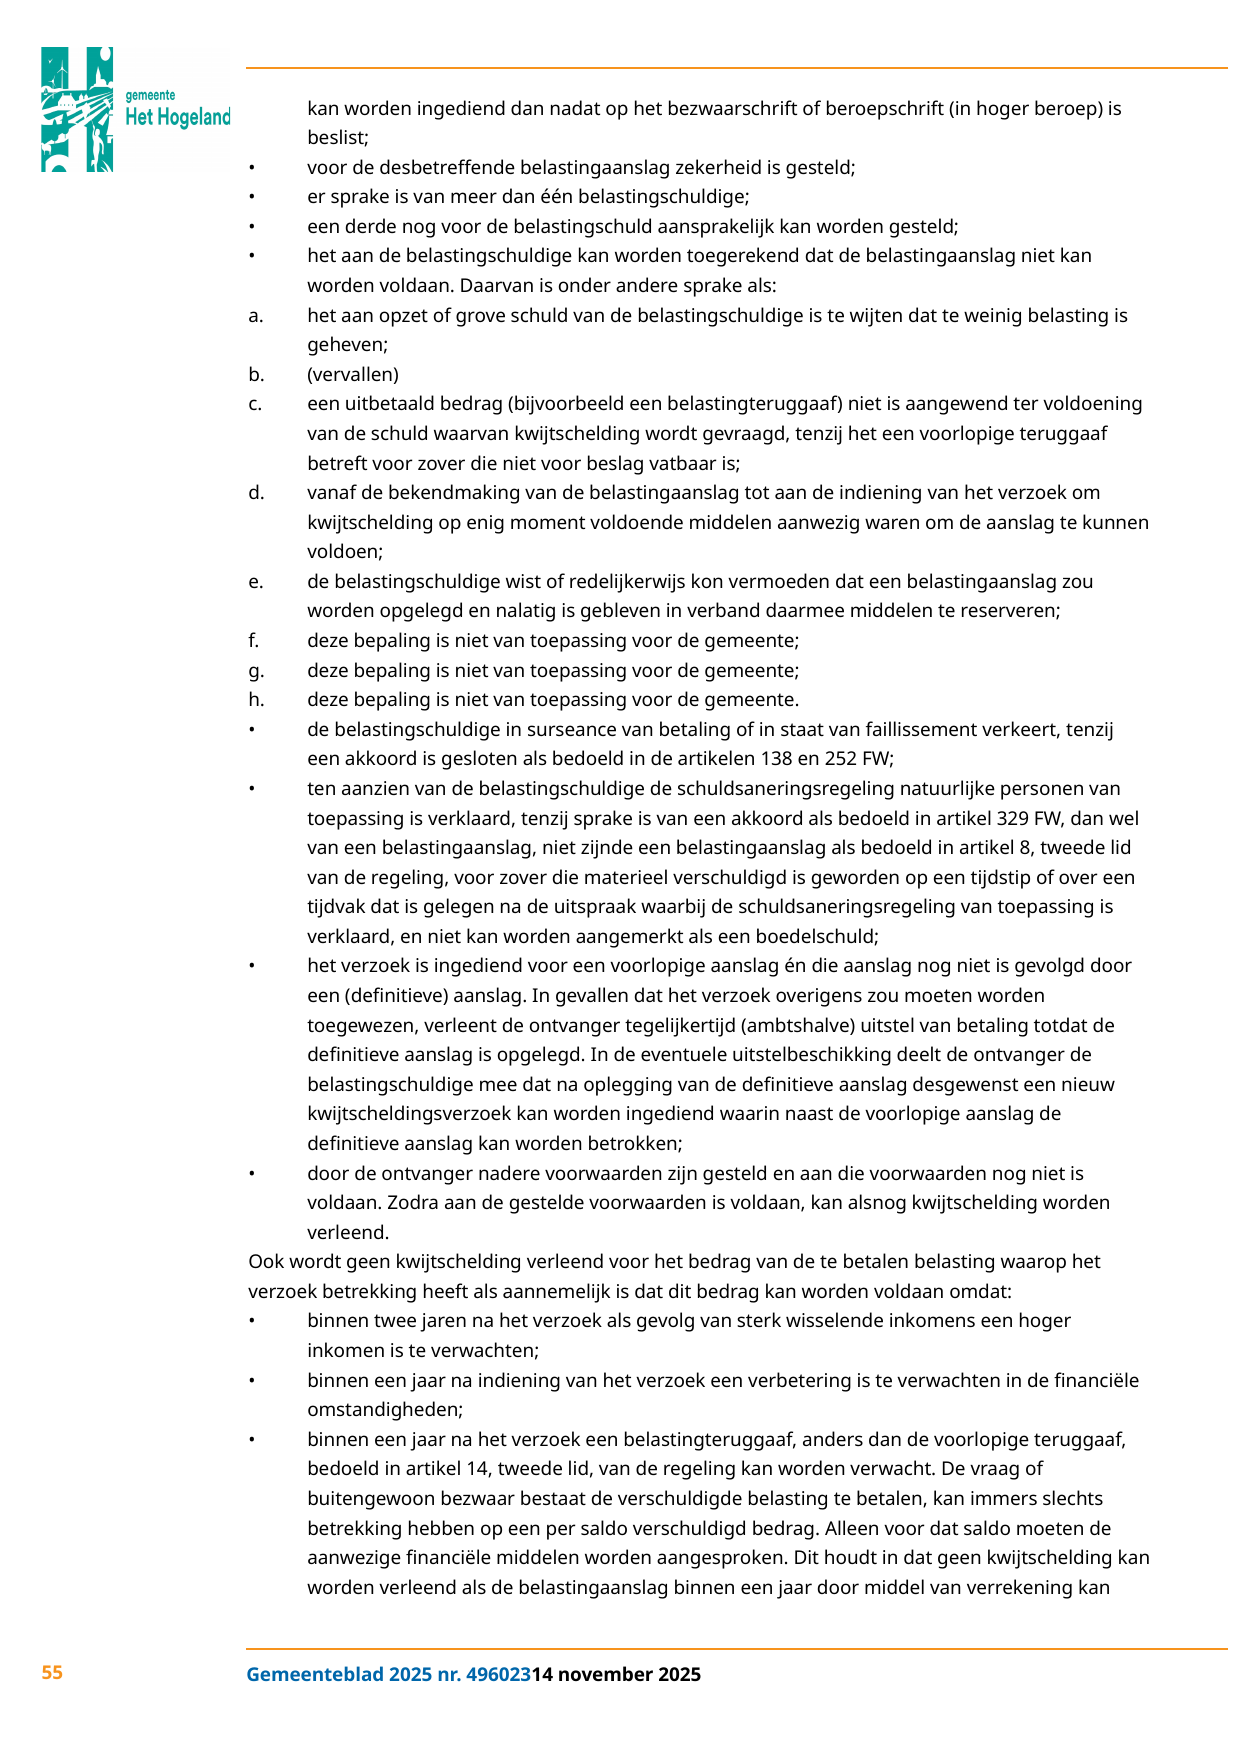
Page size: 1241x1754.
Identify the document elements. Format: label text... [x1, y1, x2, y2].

text Ook wordt geen kwijtschelding verleend voor het bedrag van de te betalen belasting waarop het verzoek betrekking heeft als aannemelijk is dat dit bedrag kan worden voldaan omdat: [248, 1248, 1152, 1304]
list het aan de belastingschuldige kan worden toegerekend dat de belastingaanslag niet kan worden voldaan. Daarvan is onder andere sprake als: [248, 243, 1152, 298]
list voor de desbetreffende belastingaanslag zekerheid is gesteld; [248, 154, 1152, 180]
list binnen twee jaren na het verzoek als gevolg van sterk wisselende inkomens een hoger inkomen is te verwachten; [248, 1308, 1152, 1363]
list de belastingschuldige wist of redelijkerwijs kon vermoeden dat een belastingaanslag zou worden opgelegd en nalatig is gebleven in verband daarmee middelen te reserveren; [248, 568, 1152, 623]
list het aan opzet of grove schuld van de belastingschuldige is te wijten dat te weinig belasting is geheven; [248, 302, 1152, 357]
picture [41, 47, 231, 172]
list vanaf de bekendmaking van de belastingaanslag tot aan de indiening van het verzoek om kwijtschelding op enig moment voldoende middelen aanwezig waren om de aanslag te kunnen voldoen; [248, 479, 1152, 564]
list de belastingschuldige in surseance van betaling of in staat van faillissement verkeert, tenzij een akkoord is gesloten als bedoeld in de artikelen 138 en 252 FW; [248, 716, 1152, 771]
list deze bepaling is niet van toepassing voor de gemeente; [248, 627, 1152, 653]
list deze bepaling is niet van toepassing voor de gemeente. [248, 686, 1152, 712]
list een derde nog voor de belastingschuld aansprakelijk kan worden gesteld; [248, 213, 1152, 239]
list een uitbetaald bedrag (bijvoorbeeld een belastingteruggaaf) niet is aangewend ter voldoening van de schuld waarvan kwijtschelding wordt gevraagd, tenzij het een voorlopige teruggaaf betreft voor zover die niet voor beslag vatbaar is; [248, 391, 1152, 476]
list door de ontvanger nadere voorwaarden zijn gesteld en aan die voorwaarden nog niet is voldaan. Zodra aan de gestelde voorwaarden is voldaan, kan alsnog kwijtschelding worden verleend. [248, 1160, 1152, 1245]
list deze bepaling is niet van toepassing voor de gemeente; [248, 657, 1152, 683]
list ten aanzien van de belastingschuldige de schuldsaneringsregeling natuurlijke personen van toepassing is verklaard, tenzij sprake is van een akkoord als bedoeld in artikel 329 FW, dan wel van een belastingaanslag, niet zijnde een belastingaanslag als bedoeld in artikel 8, tweede lid van de regeling, voor zover die materieel verschuldigd is geworden op een tijdstip of over een tijdvak dat is gelegen na de uitspraak waarbij de schuldsaneringsregeling van toepassing is verklaard, en niet kan worden aangemerkt als een boedelschuld; [248, 775, 1152, 949]
list binnen een jaar na indiening van het verzoek een verbetering is te verwachten in de financiële omstandigheden; [248, 1367, 1152, 1422]
list er sprake is van meer dan één belastingschuldige; [248, 183, 1152, 209]
list binnen een jaar na het verzoek een belastingteruggaaf, anders dan de voorlopige teruggaaf, bedoeld in artikel 14, tweede lid, van de regeling kan worden verwacht. De vraag of buitengewoon bezwaar bestaat de verschuldigde belasting te betalen, kan immers slechts betrekking hebben op een per saldo verschuldigd bedrag. Alleen voor dat saldo moeten de aanwezige financiële middelen worden aangesproken. Dit houdt in dat geen kwijtschelding kan worden verleend als de belastingaanslag binnen een jaar door middel van verrekening kan [248, 1426, 1152, 1600]
list (vervallen) [248, 361, 1152, 387]
list het verzoek is ingediend voor een voorlopige aanslag én die aanslag nog niet is gevolgd door een (definitieve) aanslag. In gevallen dat het verzoek overigens zou moeten worden toegewezen, verleent de ontvanger tegelijkertijd (ambtshalve) uitstel van betaling totdat de definitieve aanslag is opgelegd. In de eventuele uitstelbeschikking deelt de ontvanger de belastingschuldige mee dat na oplegging van de definitieve aanslag desgewenst een nieuw kwijtscheldingsverzoek kan worden ingediend waarin naast de voorlopige aanslag de definitieve aanslag kan worden betrokken; [248, 953, 1152, 1156]
list kan worden ingediend dan nadat op het bezwaarschrift of beroepschrift (in hoger beroep) is beslist; [248, 95, 1152, 150]
